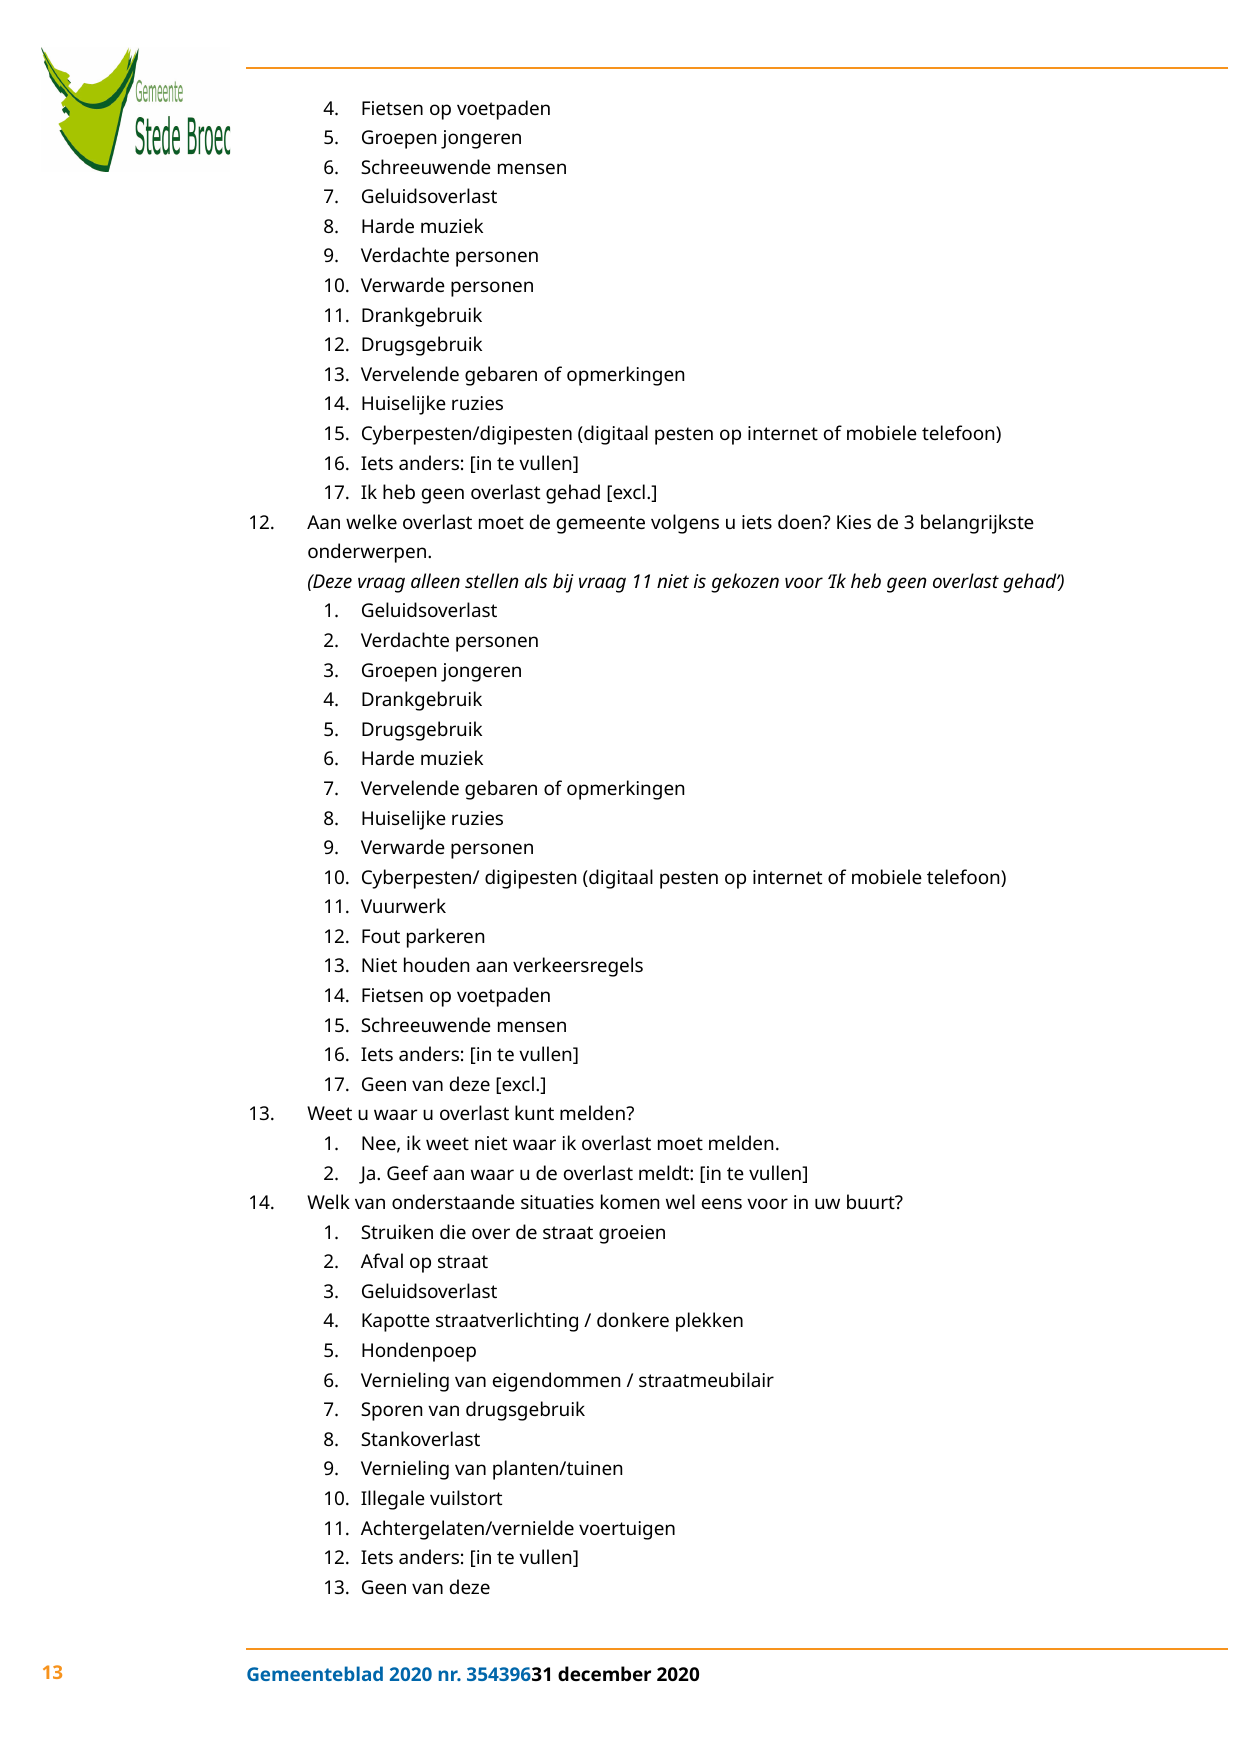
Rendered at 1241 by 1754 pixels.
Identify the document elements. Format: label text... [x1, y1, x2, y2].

list Afval op straat [323, 1248, 1152, 1274]
list Verdachte personen [323, 243, 1152, 268]
list Schreeuwende mensen [323, 1012, 1152, 1038]
list Fietsen op voetpaden [323, 982, 1152, 1008]
list Sporen van drugsgebruik [323, 1396, 1152, 1422]
list Weet u waar u overlast kunt melden? [248, 1101, 1152, 1126]
list Fietsen op voetpaden [323, 95, 1152, 121]
list Hondenpoep [323, 1337, 1152, 1363]
list Niet houden aan verkeersregels [323, 953, 1152, 978]
list Vervelende gebaren of opmerkingen [323, 361, 1152, 387]
list Kapotte straatverlichting / donkere plekken [323, 1308, 1152, 1333]
list Geluidsoverlast [323, 183, 1152, 209]
list Huiselijke ruzies [323, 805, 1152, 831]
list Vernieling van eigendommen / straatmeubilair [323, 1367, 1152, 1393]
list Verdachte personen [323, 627, 1152, 653]
list Iets anders: [in te vullen] [323, 1041, 1152, 1067]
list Iets anders: [in te vullen] [323, 450, 1152, 476]
list Nee, ik weet niet waar ik overlast moet melden. [323, 1130, 1152, 1156]
list Illegale vuilstort [323, 1485, 1152, 1511]
list Schreeuwende mensen [323, 154, 1152, 180]
list Achtergelaten/vernielde voertuigen [323, 1515, 1152, 1541]
list Cyberpesten/ digipesten (digitaal pesten op internet of mobiele telefoon) [323, 864, 1152, 890]
picture [41, 47, 231, 172]
list Verwarde personen [323, 272, 1152, 298]
list Groepen jongeren [323, 124, 1152, 150]
list Cyberpesten/digipesten (digitaal pesten op internet of mobiele telefoon) [323, 420, 1152, 446]
list Harde muziek [323, 213, 1152, 239]
list Stankoverlast [323, 1426, 1152, 1452]
list Geen van deze [excl.] [323, 1071, 1152, 1097]
list (Deze vraag alleen stellen als bij vraag 11 niet is gekozen voor ‘Ik heb geen overlast gehad’) [248, 568, 1152, 594]
list Welk van onderstaande situaties komen wel eens voor in uw buurt? [248, 1189, 1152, 1215]
list Ik heb geen overlast gehad [excl.] [323, 479, 1152, 505]
list Vervelende gebaren of opmerkingen [323, 775, 1152, 801]
list Drankgebruik [323, 686, 1152, 712]
list Drugsgebruik [323, 716, 1152, 742]
list Aan welke overlast moet de gemeente volgens u iets doen? Kies de 3 belangrijkste onderwerpen. [248, 509, 1152, 564]
list Geluidsoverlast [323, 1278, 1152, 1304]
list Vuurwerk [323, 893, 1152, 919]
list Drugsgebruik [323, 331, 1152, 357]
list Harde muziek [323, 746, 1152, 771]
list Ja. Geef aan waar u de overlast meldt: [in te vullen] [323, 1160, 1152, 1186]
list Drankgebruik [323, 302, 1152, 328]
list Geluidsoverlast [323, 598, 1152, 623]
list Huiselijke ruzies [323, 391, 1152, 416]
list Fout parkeren [323, 923, 1152, 949]
list Geen van deze [323, 1574, 1152, 1600]
list Groepen jongeren [323, 657, 1152, 683]
list Struiken die over de straat groeien [323, 1219, 1152, 1245]
list Iets anders: [in te vullen] [323, 1544, 1152, 1570]
list Vernieling van planten/tuinen [323, 1456, 1152, 1481]
list Verwarde personen [323, 834, 1152, 860]
